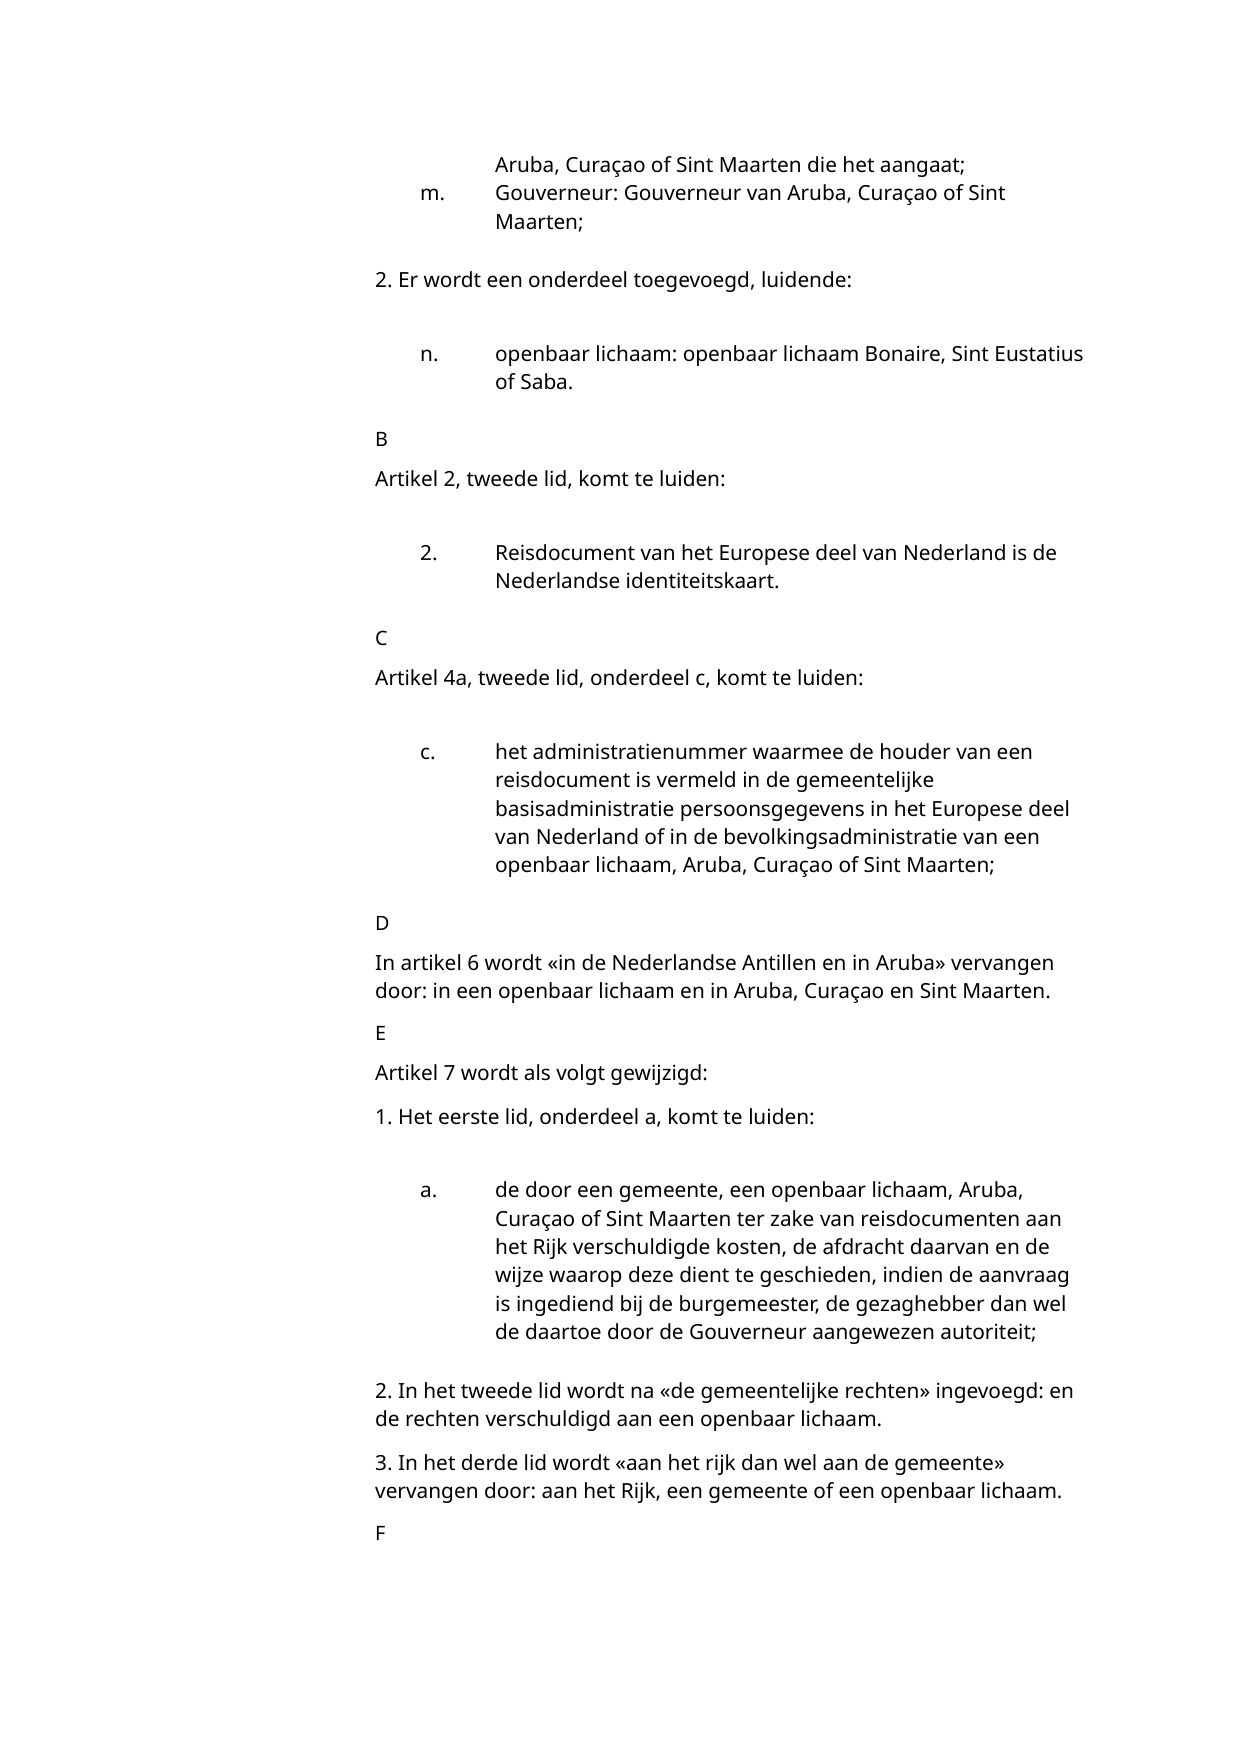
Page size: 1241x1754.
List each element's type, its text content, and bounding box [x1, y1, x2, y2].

list Aruba, Curaçao of Sint Maarten die het aangaat; [420, 150, 1090, 178]
text Artikel 2, tweede lid, komt te luiden: [375, 464, 1090, 493]
text 3. In het derde lid wordt «aan het rijk dan wel aan de gemeente» vervangen door: aan het Rijk, een gemeente of een openbaar lichaam. [375, 1448, 1090, 1505]
text Artikel 4a, tweede lid, onderdeel c, komt te luiden: [375, 663, 1090, 692]
text 2. Er wordt een onderdeel toegevoegd, luidende: [375, 265, 1090, 294]
text In artikel 6 wordt «in de Nederlandse Antillen en in Aruba» vervangen door: in een openbaar lichaam en in Aruba, Curaçao en Sint Maarten. [375, 948, 1090, 1005]
list openbaar lichaam: openbaar lichaam Bonaire, Sint Eustatius of Saba. [420, 339, 1090, 396]
text 1. Het eerste lid, onderdeel a, komt te luiden: [375, 1102, 1090, 1130]
list de door een gemeente, een openbaar lichaam, Aruba, Curaçao of Sint Maarten ter zake van reisdocumenten aan het Rijk verschuldigde kosten, de afdracht daarvan en de wijze waarop deze dient te geschieden, indien de aanvraag is ingediend bij de burgemeester, de gezaghebber dan wel de daartoe door de Gouverneur aangewezen autoriteit; [420, 1175, 1090, 1346]
list Gouverneur: Gouverneur van Aruba, Curaçao of Sint Maarten; [420, 178, 1090, 235]
text D [375, 909, 1090, 936]
list het administratienummer waarmee de houder van een reisdocument is vermeld in de gemeentelijke basisadministratie persoonsgegevens in het Europese deel van Nederland of in de bevolkingsadministratie van een openbaar lichaam, Aruba, Curaçao of Sint Maarten; [420, 737, 1090, 879]
list Reisdocument van het Europese deel van Nederland is de Nederlandse identiteitskaart. [420, 538, 1090, 595]
text B [375, 426, 1090, 453]
text F [375, 1520, 1090, 1547]
text 2. In het tweede lid wordt na «de gemeentelijke rechten» ingevoegd: en de rechten verschuldigd aan een openbaar lichaam. [375, 1376, 1090, 1433]
text C [375, 625, 1090, 652]
text E [375, 1020, 1090, 1047]
text Artikel 7 wordt als volgt gewijzigd: [375, 1058, 1090, 1087]
